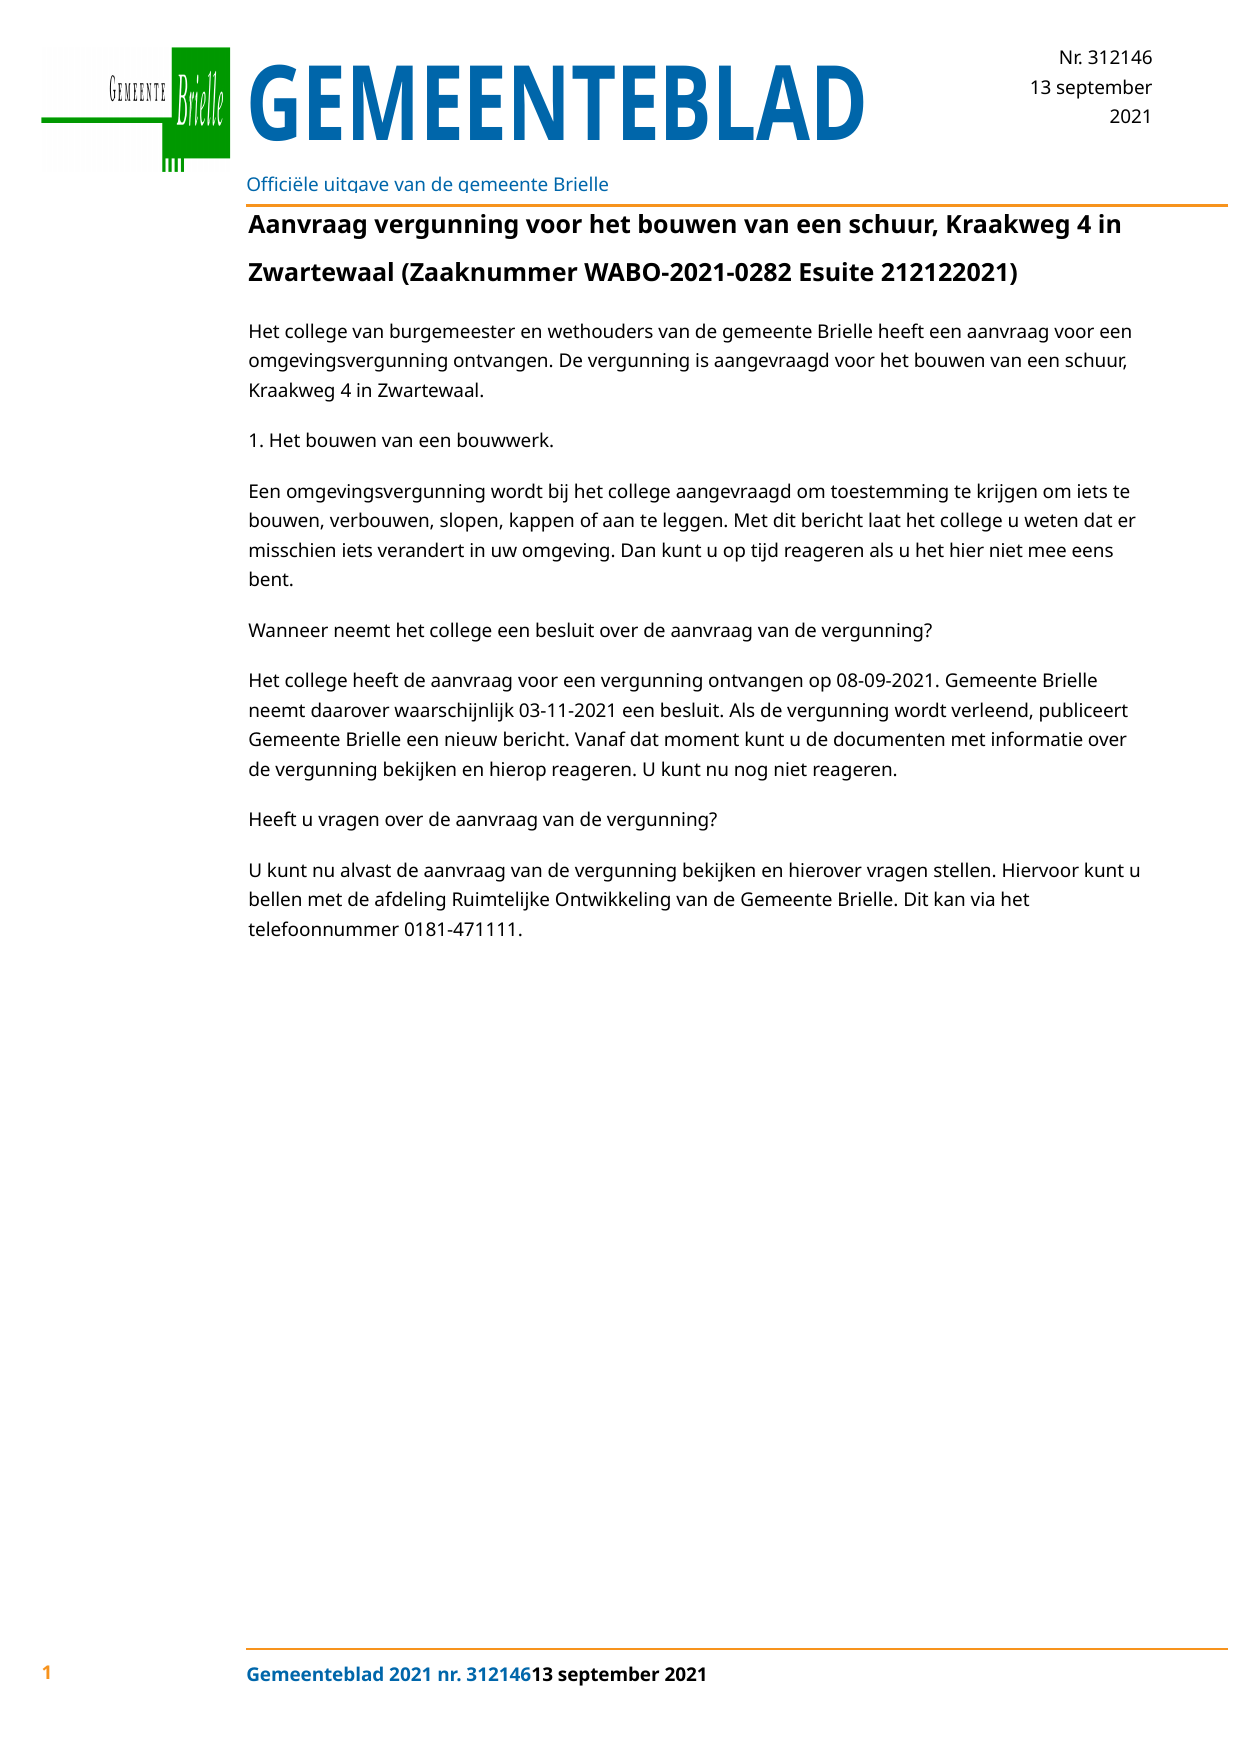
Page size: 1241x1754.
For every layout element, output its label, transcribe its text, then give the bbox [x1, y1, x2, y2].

text 1. Het bouwen van een bouwwerk. [248, 427, 1152, 453]
text U kunt nu alvast de aanvraag van de vergunning bekijken en hierover vragen stellen. Hiervoor kunt u bellen met de afdeling Ruimtelijke Ontwikkeling van de Gemeente Brielle. Dit kan via het telefoonnummer 0181-471111. [248, 857, 1152, 942]
text Heeft u vragen over de aanvraag van de vergunning? [248, 807, 1152, 832]
text Aanvraag vergunning voor het bouwen van een schuur, Kraakweg 4 in Zwartewaal (Zaaknummer WABO-2021-0282 Esuite 212122021) [248, 207, 1152, 288]
picture [41, 47, 231, 172]
text Een omgevingsvergunning wordt bij het college aangevraagd om toestemming te krijgen om iets te bouwen, verbouwen, slopen, kappen of aan te leggen. Met dit bericht laat het college u weten dat er misschien iets verandert in uw omgeving. Dan kunt u op tijd reageren als u het hier niet mee eens bent. [248, 478, 1152, 592]
text Het college heeft de aanvraag voor een vergunning ontvangen op 08-09-2021. Gemeente Brielle neemt daarover waarschijnlijk 03-11-2021 een besluit. Als de vergunning wordt verleend, publiceert Gemeente Brielle een nieuw bericht. Vanaf dat moment kunt u de documenten met informatie over de vergunning bekijken en hierop reageren. U kunt nu nog niet reageren. [248, 667, 1152, 782]
text Wanneer neemt het college een besluit over de aanvraag van de vergunning? [248, 617, 1152, 643]
text Het college van burgemeester en wethouders van de gemeente Brielle heeft een aanvraag voor een omgevingsvergunning ontvangen. De vergunning is aangevraagd voor het bouwen van een schuur, Kraakweg 4 in Zwartewaal. [248, 318, 1152, 403]
